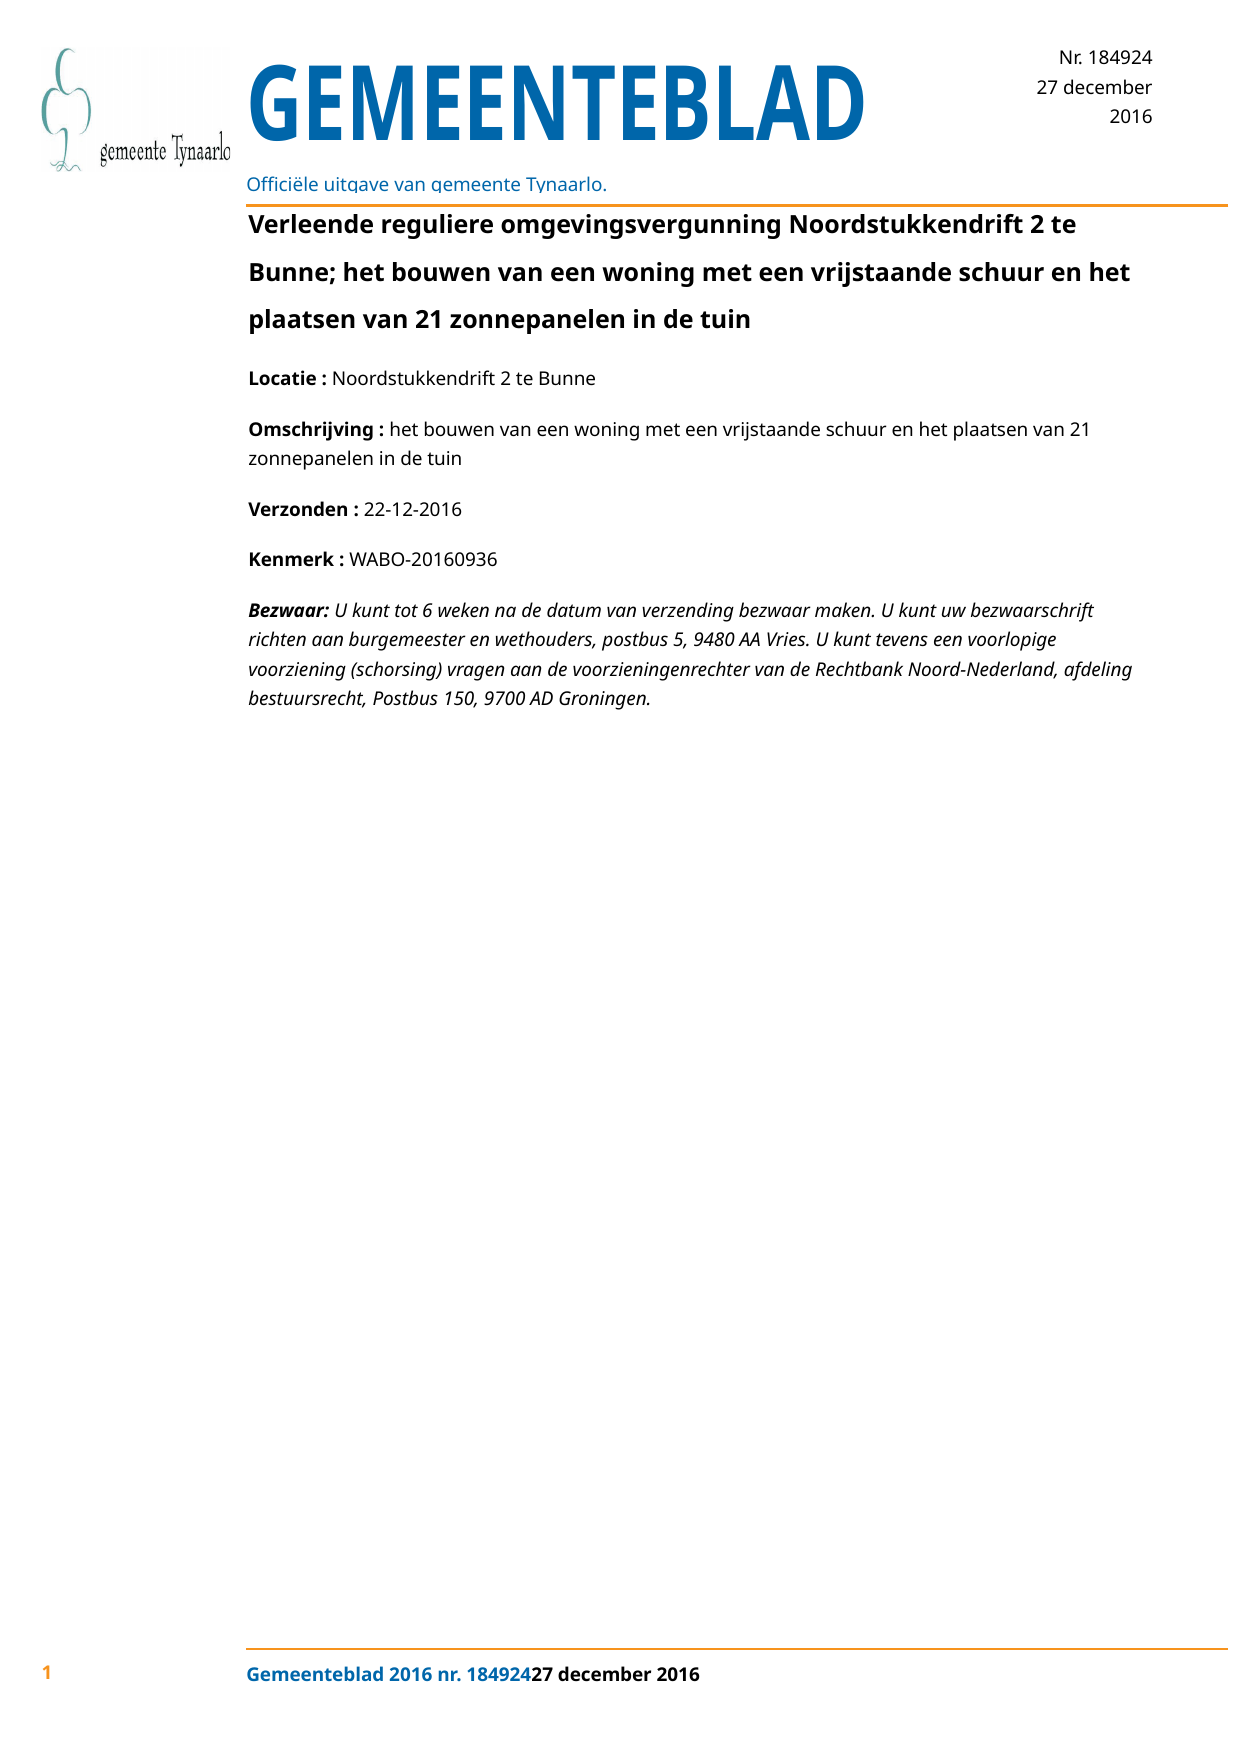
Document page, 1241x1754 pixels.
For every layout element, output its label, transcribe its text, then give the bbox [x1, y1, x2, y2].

text Verzonden : 22-12-2016 [248, 496, 1152, 522]
text Omschrijving : het bouwen van een woning met een vrijstaande schuur en het plaatsen van 21 zonnepanelen in de tuin [248, 416, 1152, 471]
text Locatie : Noordstukkendrift 2 te Bunne [248, 366, 1152, 391]
text Verleende reguliere omgevingsvergunning Noordstukkendrift 2 te Bunne; het bouwen van een woning met een vrijstaande schuur en het plaatsen van 21 zonnepanelen in de tuin [248, 207, 1152, 336]
picture [41, 47, 231, 172]
text Kenmerk : WABO-20160936 [248, 546, 1152, 572]
text Bezwaar: U kunt tot 6 weken na de datum van verzending bezwaar maken. U kunt uw bezwaarschrift richten aan burgemeester en wethouders, postbus 5, 9480 AA Vries. U kunt tevens een voorlopige voorziening (schorsing) vragen aan de voorzieningenrechter van de Rechtbank Noord-Nederland, afdeling bestuursrecht, Postbus 150, 9700 AD Groningen. [248, 597, 1152, 711]
